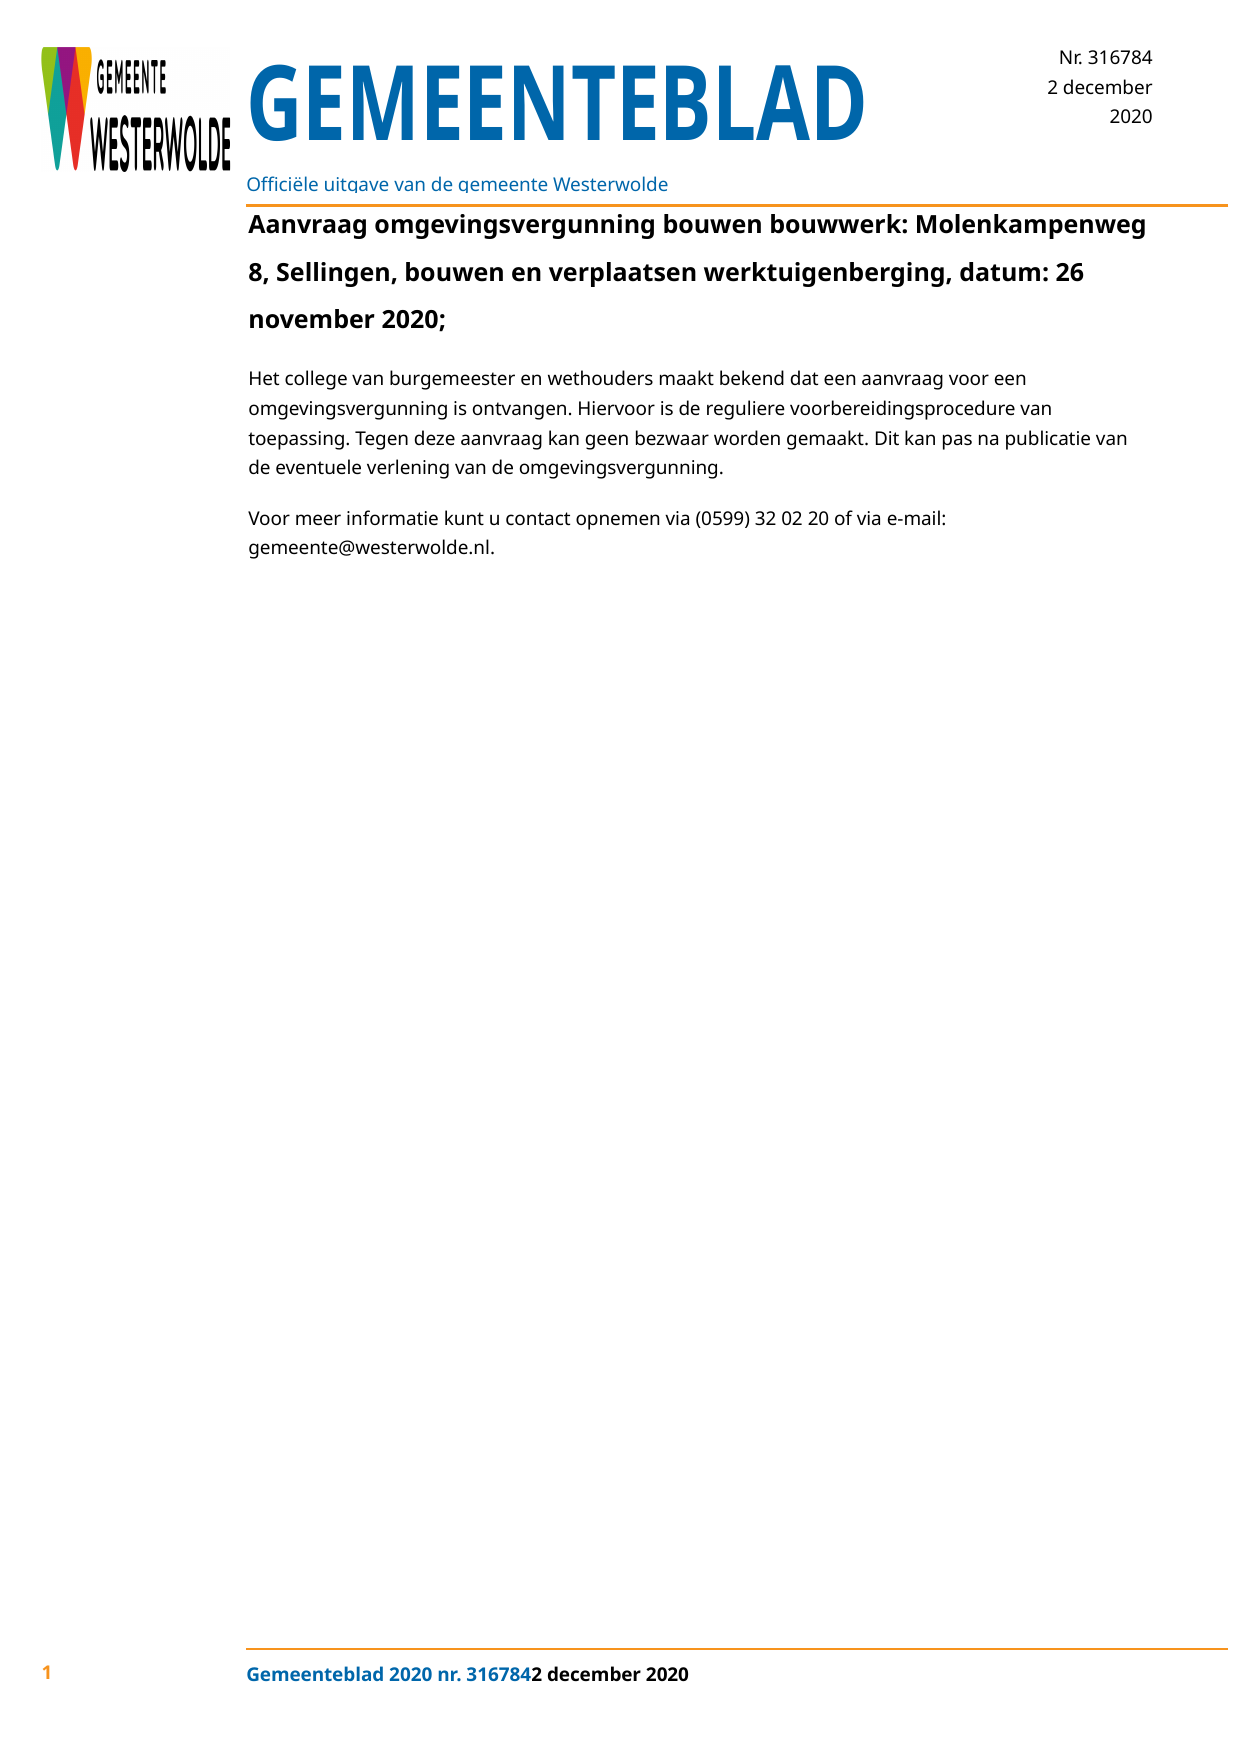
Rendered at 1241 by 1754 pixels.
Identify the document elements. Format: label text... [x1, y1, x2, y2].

text Voor meer informatie kunt u contact opnemen via (0599) 32 02 20 of via e-mail: gemeente@westerwolde.nl. [248, 505, 1152, 560]
text Het college van burgemeester en wethouders maakt bekend dat een aanvraag voor een omgevingsvergunning is ontvangen. Hiervoor is de reguliere voorbereidingsprocedure van toepassing. Tegen deze aanvraag kan geen bezwaar worden gemaakt. Dit kan pas na publicatie van de eventuele verlening van de omgevingsvergunning. [248, 366, 1152, 480]
text Aanvraag omgevingsvergunning bouwen bouwwerk: Molenkampenweg 8, Sellingen, bouwen en verplaatsen werktuigenberging, datum: 26 november 2020; [248, 207, 1152, 336]
picture [41, 47, 231, 172]
